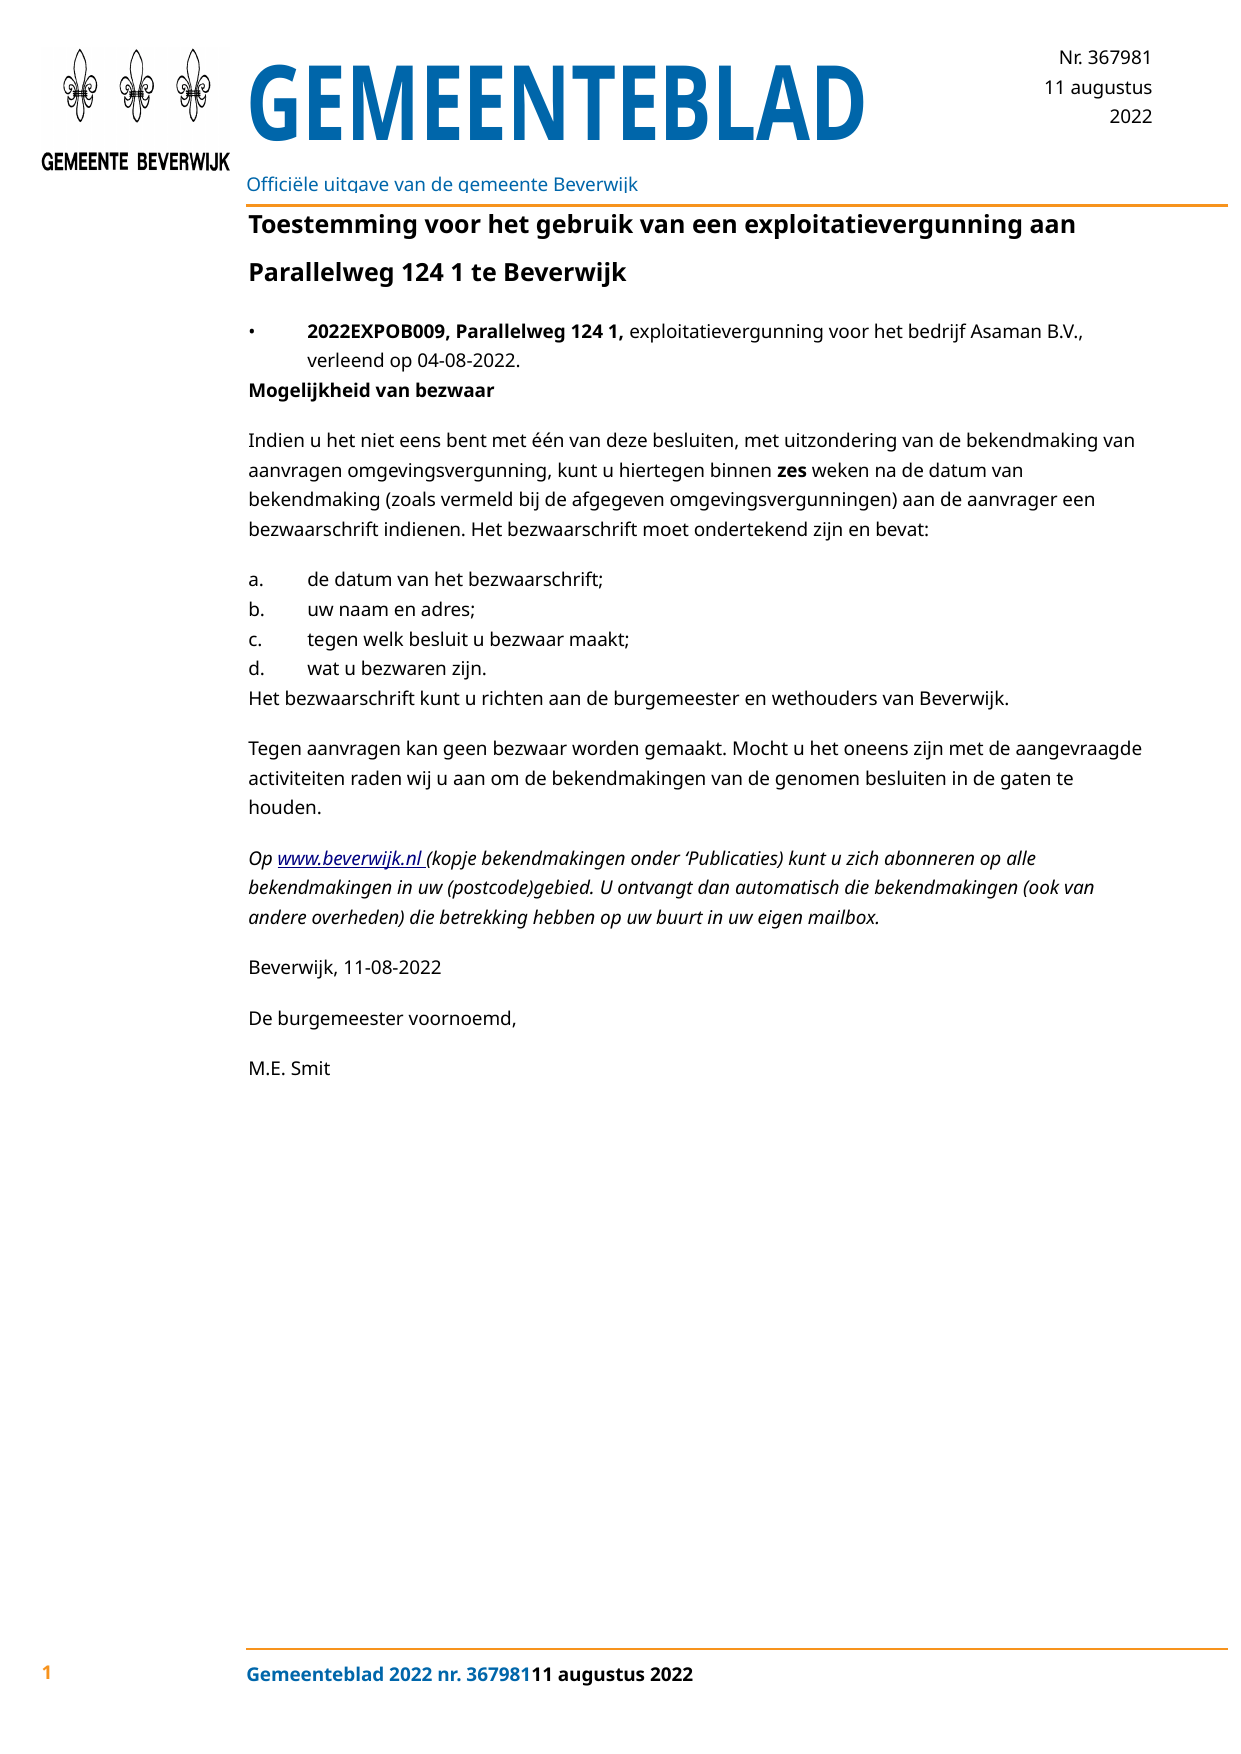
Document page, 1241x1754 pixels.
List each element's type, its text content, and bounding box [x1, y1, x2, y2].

text Mogelijkheid van bezwaar [248, 377, 1152, 403]
text Toestemming voor het gebruik van een exploitatievergunning aan Parallelweg 124 1 te Beverwijk [248, 207, 1152, 288]
text Op www.beverwijk.nl (kopje bekendmakingen onder ‘Publicaties) kunt u zich abonneren op alle bekendmakingen in uw (postcode)gebied. U ontvangt dan automatisch die bekendmakingen (ook van andere overheden) die betrekking hebben op uw buurt in uw eigen mailbox. [248, 845, 1152, 930]
text Beverwijk, 11-08-2022 [248, 954, 1152, 980]
picture [41, 47, 231, 172]
list de datum van het bezwaarschrift; [248, 567, 1152, 592]
list 2022EXPOB009, Parallelweg 124 1, exploitatievergunning voor het bedrijf Asaman B.V., verleend op 04-08-2022. [248, 318, 1152, 373]
text Het bezwaarschrift kunt u richten aan de burgemeester en wethouders van Beverwijk. [248, 685, 1152, 711]
list wat u bezwaren zijn. [248, 655, 1152, 681]
text Indien u het niet eens bent met één van deze besluiten, met uitzondering van de bekendmaking van aanvragen omgevingsvergunning, kunt u hiertegen binnen zes weken na de datum van bekendmaking (zoals vermeld bij de afgegeven omgevingsvergunningen) aan de aanvrager een bezwaarschrift indienen. Het bezwaarschrift moet ondertekend zijn en bevat: [248, 427, 1152, 542]
text M.E. Smit [248, 1055, 1152, 1081]
list uw naam en adres; [248, 596, 1152, 622]
text De burgemeester voornoemd, [248, 1005, 1152, 1031]
text Tegen aanvragen kan geen bezwaar worden gemaakt. Mocht u het oneens zijn met de aangevraagde activiteiten raden wij u aan om de bekendmakingen van de genomen besluiten in de gaten te houden. [248, 735, 1152, 820]
list tegen welk besluit u bezwaar maakt; [248, 626, 1152, 652]
